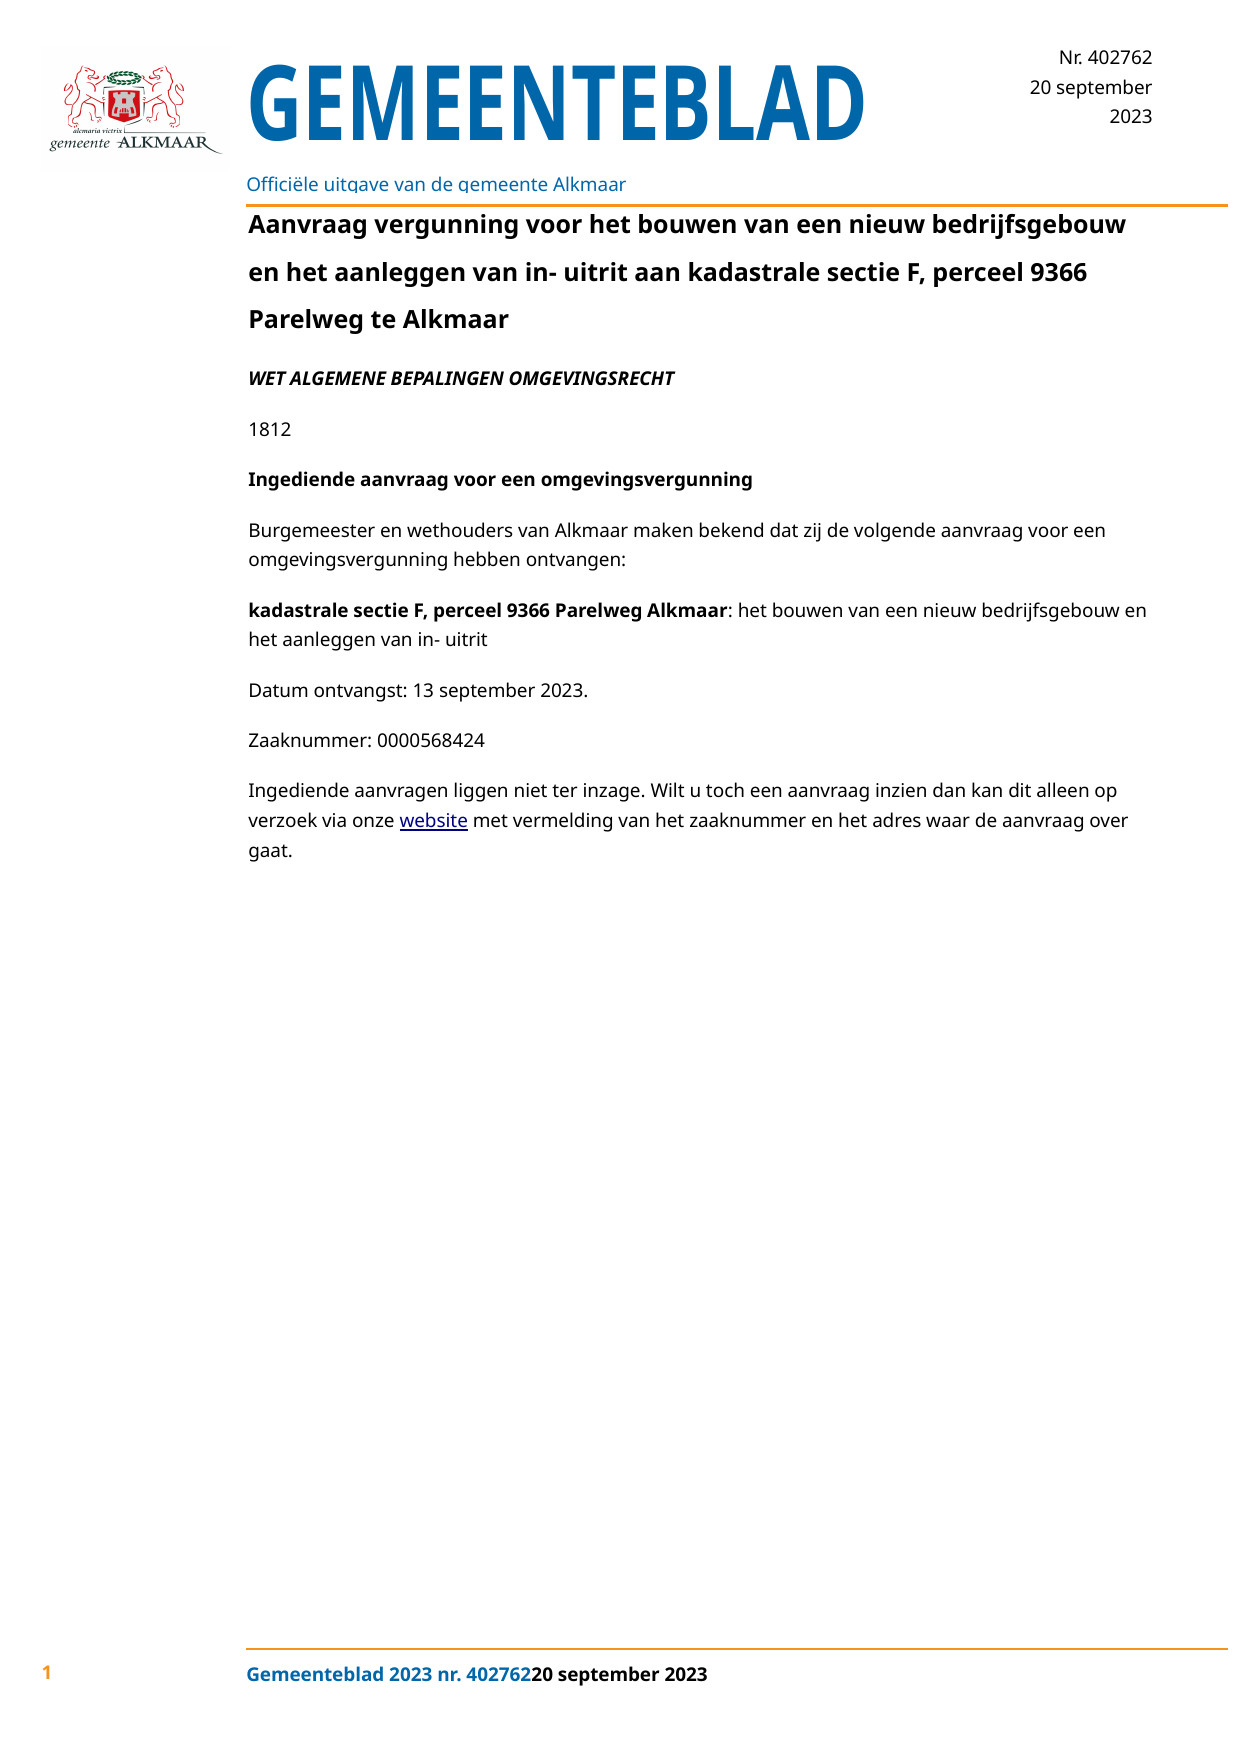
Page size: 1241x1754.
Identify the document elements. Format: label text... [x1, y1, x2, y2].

text kadastrale sectie F, perceel 9366 Parelweg Alkmaar: het bouwen van een nieuw bedrijfsgebouw en het aanleggen van in- uitrit [248, 597, 1152, 652]
text Ingediende aanvraag voor een omgevingsvergunning [248, 466, 1152, 492]
picture [41, 47, 231, 172]
text Datum ontvangst: 13 september 2023. [248, 677, 1152, 702]
text 1812 [248, 416, 1152, 442]
text Ingediende aanvragen liggen niet ter inzage. Wilt u toch een aanvraag inzien dan kan dit alleen op verzoek via onze website met vermelding van het zaaknummer en het adres waar de aanvraag over gaat. [248, 778, 1152, 862]
text Burgemeester en wethouders van Alkmaar maken bekend dat zij de volgende aanvraag voor een omgevingsvergunning hebben ontvangen: [248, 517, 1152, 572]
text Zaaknummer: 0000568424 [248, 727, 1152, 753]
text Aanvraag vergunning voor het bouwen van een nieuw bedrijfsgebouw en het aanleggen van in- uitrit aan kadastrale sectie F, perceel 9366 Parelweg te Alkmaar [248, 207, 1152, 336]
text WET ALGEMENE BEPALINGEN OMGEVINGSRECHT [248, 366, 1152, 391]
